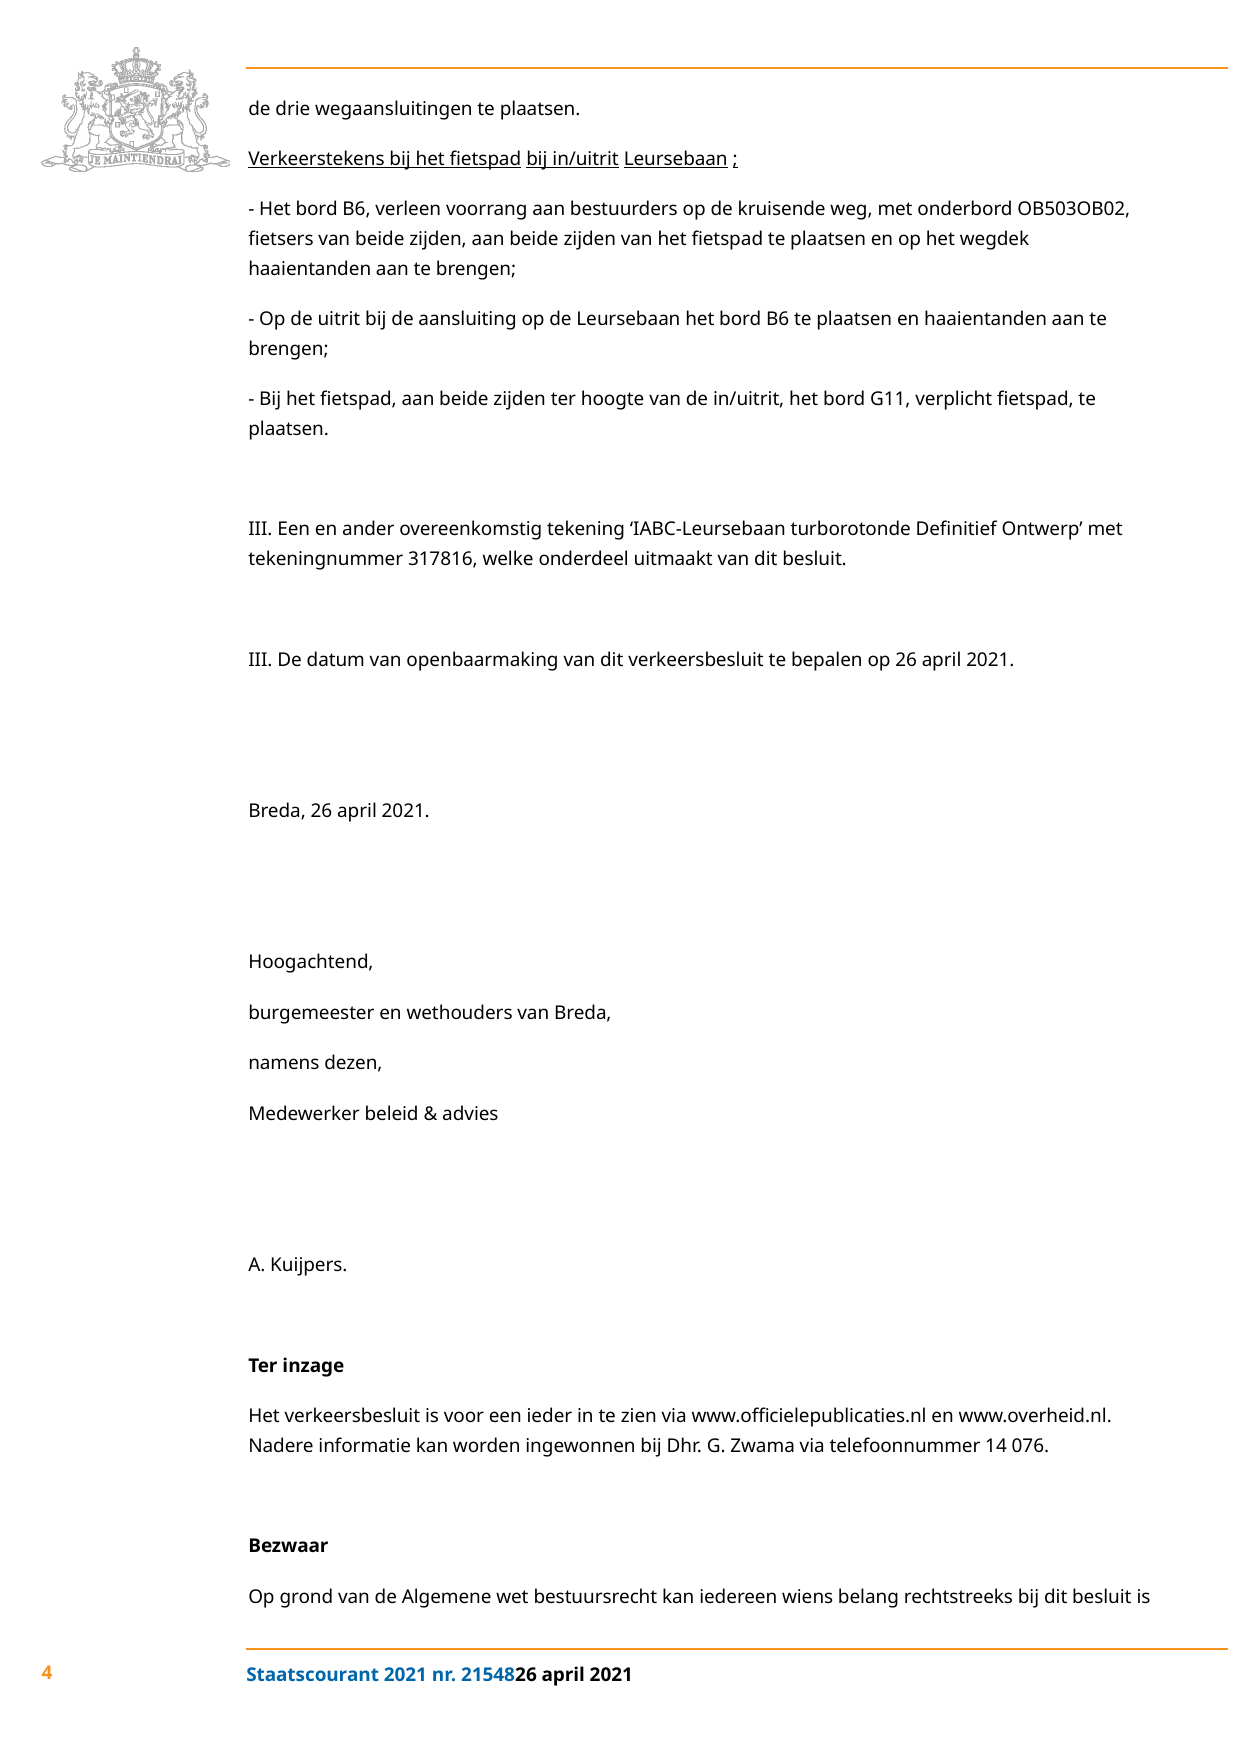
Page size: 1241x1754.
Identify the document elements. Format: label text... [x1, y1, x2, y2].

text Bezwaar [248, 1533, 1152, 1558]
text - Op de uitrit bij de aansluiting op de Leursebaan het bord B6 te plaatsen en haaientanden aan te brengen; [248, 305, 1152, 361]
text Hoogachtend, [248, 948, 1152, 974]
text Medewerker beleid & advies [248, 1100, 1152, 1126]
text III. De datum van openbaarmaking van dit verkeersbesluit te bepalen op 26 april 2021. [248, 646, 1152, 672]
text A. Kuijpers. [248, 1251, 1152, 1277]
text III. Een en ander overeenkomstig tekening ‘IABC-Leursebaan turborotonde Definitief Ontwerp’ met tekeningnummer 317816, welke onderdeel uitmaakt van dit besluit. [248, 516, 1152, 571]
text namens dezen, [248, 1049, 1152, 1075]
text Verkeerstekens bij het fietspad bij in/uitrit Leursebaan ; [248, 145, 1152, 171]
picture [41, 47, 231, 172]
text burgemeester en wethouders van Breda, [248, 999, 1152, 1025]
text Op grond van de Algemene wet bestuursrecht kan iedereen wiens belang rechtstreeks bij dit besluit is [248, 1583, 1152, 1609]
text - Het bord B6, verleen voorrang aan bestuurders op de kruisende weg, met onderbord OB503OB02, fietsers van beide zijden, aan beide zijden van het fietspad te plaatsen en op het wegdek haaientanden aan te brengen; [248, 196, 1152, 281]
text Het verkeersbesluit is voor een ieder in te zien via www.officielepublicaties.nl en www.overheid.nl. Nadere informatie kan worden ingewonnen bij Dhr. G. Zwama via telefoonnummer 14 076. [248, 1402, 1152, 1458]
text de drie wegaansluitingen te plaatsen. [248, 95, 1152, 121]
text Breda, 26 april 2021. [248, 797, 1152, 823]
text Ter inzage [248, 1352, 1152, 1378]
text - Bij het fietspad, aan beide zijden ter hoogte van de in/uitrit, het bord G11, verplicht fietspad, te plaatsen. [248, 385, 1152, 441]
